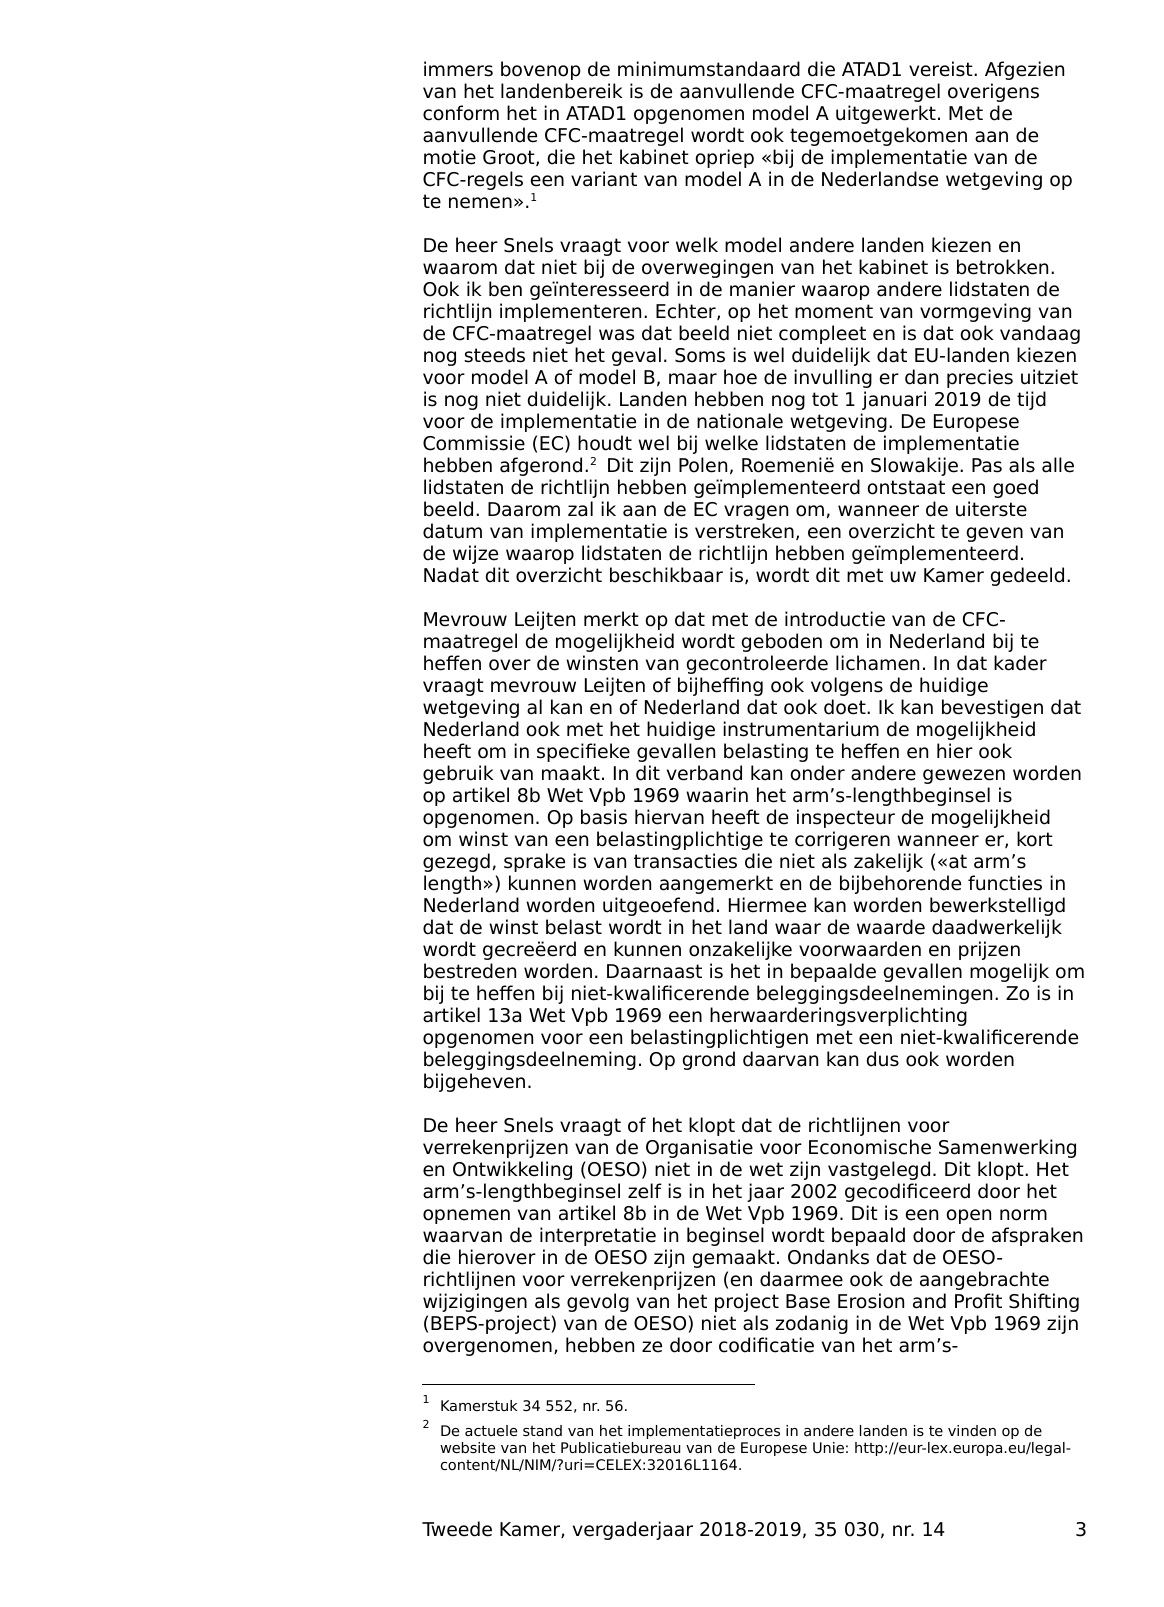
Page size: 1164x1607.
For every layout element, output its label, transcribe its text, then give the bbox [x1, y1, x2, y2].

text immers bovenop de minimumstandaard die ATAD1 vereist. Afgezien van het landenbereik is de aanvullende CFC-maatregel overigens conform het in ATAD1 opgenomen model A uitgewerkt. Met de aanvullende CFC-maatregel wordt ook tegemoetgekomen aan de motie Groot, die het kabinet opriep «bij de implementatie van de CFC-regels een variant van model A in de Nederlandse wetgeving op te nemen». [422, 59, 1087, 213]
text Mevrouw Leijten merkt op dat met de introductie van de CFC-maatregel de mogelijkheid wordt geboden om in Nederland bij te heffen over de winsten van gecontroleerde lichamen. In dat kader vraagt mevrouw Leijten of bijheffing ook volgens de huidige wetgeving al kan en of Nederland dat ook doet. Ik kan bevestigen dat Nederland ook met het huidige instrumentarium de mogelijkheid heeft om in specifieke gevallen belasting te heffen en hier ook gebruik van maakt. In dit verband kan onder andere gewezen worden op artikel 8b Wet Vpb 1969 waarin het arm’s-lengthbeginsel is opgenomen. Op basis hiervan heeft de inspecteur de mogelijkheid om winst van een belastingplichtige te corrigeren wanneer er, kort gezegd, sprake is van transacties die niet als zakelijk («at arm’s length») kunnen worden aangemerkt en de bijbehorende functies in Nederland worden uitgeoefend. Hiermee kan worden bewerkstelligd dat de winst belast wordt in het land waar de waarde daadwerkelijk wordt gecreëerd en kunnen onzakelijke voorwaarden en prijzen bestreden worden. Daarnaast is het in bepaalde gevallen mogelijk om bij te heffen bij niet-kwalificerende beleggingsdeelnemingen. Zo is in artikel 13a Wet Vpb 1969 een herwaarderingsverplichting opgenomen voor een belastingplichtigen met een niet-kwalificerende beleggingsdeelneming. Op grond daarvan kan dus ook worden bijgeheven. [422, 609, 1087, 1092]
text De actuele stand van het implementatieproces in andere landen is te vinden op de website van het Publicatiebureau van de Europese Unie: http://eur-lex.europa.eu/legal-content/NL/NIM/?uri=CELEX:32016L1164. [422, 1418, 1087, 1474]
text De heer Snels vraagt of het klopt dat de richtlijnen voor verrekenprijzen van de Organisatie voor Economische Samenwerking en Ontwikkeling (OESO) niet in de wet zijn vastgelegd. Dit klopt. Het arm’s-lengthbeginsel zelf is in het jaar 2002 gecodificeerd door het opnemen van artikel 8b in de Wet Vpb 1969. Dit is een open norm waarvan de interpretatie in beginsel wordt bepaald door de afspraken die hierover in de OESO zijn gemaakt. Ondanks dat de OESO-richtlijnen voor verrekenprijzen (en daarmee ook de aangebrachte wijzigingen als gevolg van het project Base Erosion and Profit Shifting (BEPS-project) van de OESO) niet als zodanig in de Wet Vpb 1969 zijn overgenomen, hebben ze door codificatie van het arm’s- [422, 1115, 1087, 1356]
text Kamerstuk 34 552, nr. 56. [422, 1393, 1087, 1416]
text De heer Snels vraagt voor welk model andere landen kiezen en waarom dat niet bij de overwegingen van het kabinet is betrokken. Ook ik ben geïnteresseerd in de manier waarop andere lidstaten de richtlijn implementeren. Echter, op het moment van vormgeving van de CFC-maatregel was dat beeld niet compleet en is dat ook vandaag nog steeds niet het geval. Soms is wel duidelijk dat EU-landen kiezen voor model A of model B, maar hoe de invulling er dan precies uitziet is nog niet duidelijk. Landen hebben nog tot 1 januari 2019 de tijd voor de implementatie in de nationale wetgeving. De Europese Commissie (EC) houdt wel bij welke lidstaten de implementatie hebben afgerond. Dit zijn Polen, Roemenië en Slowakije. Pas als alle lidstaten de richtlijn hebben geïmplementeerd ontstaat een goed beeld. Daarom zal ik aan de EC vragen om, wanneer de uiterste datum van implementatie is verstreken, een overzicht te geven van de wijze waarop lidstaten de richtlijn hebben geïmplementeerd. Nadat dit overzicht beschikbaar is, wordt dit met uw Kamer gedeeld. [422, 235, 1087, 587]
